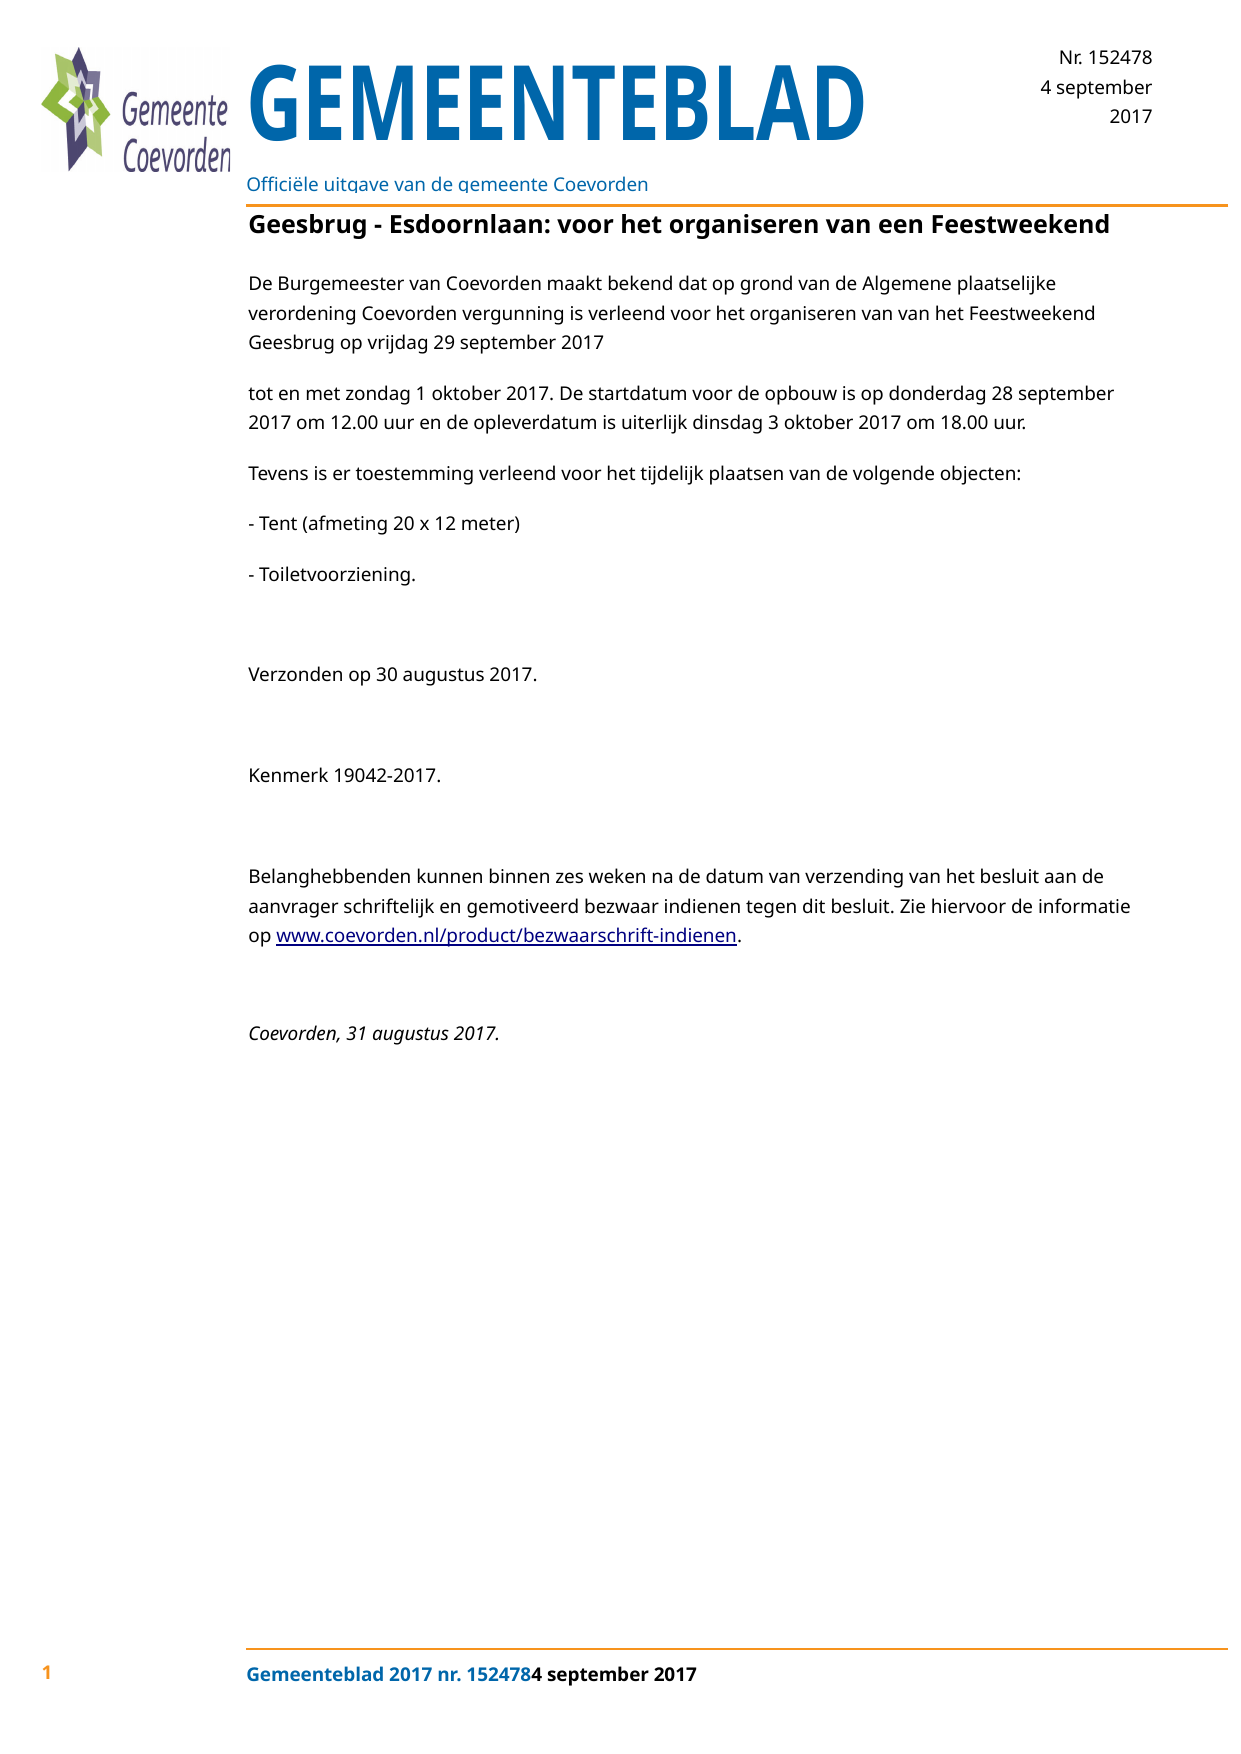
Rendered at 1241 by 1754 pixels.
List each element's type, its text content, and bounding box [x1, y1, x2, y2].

text - Tent (afmeting 20 x 12 meter) [248, 510, 1152, 536]
text Belanghebbenden kunnen binnen zes weken na de datum van verzending van het besluit aan de aanvrager schriftelijk en gemotiveerd bezwaar indienen tegen dit besluit. Zie hiervoor de informatie op www.coevorden.nl/product/bezwaarschrift-indienen. [248, 863, 1152, 948]
text De Burgemeester van Coevorden maakt bekend dat op grond van de Algemene plaatselijke verordening Coevorden vergunning is verleend voor het organiseren van van het Feestweekend Geesbrug op vrijdag 29 september 2017 [248, 270, 1152, 355]
text Tevens is er toestemming verleend voor het tijdelijk plaatsen van de volgende objecten: [248, 460, 1152, 486]
text Verzonden op 30 augustus 2017. [248, 662, 1152, 687]
picture [41, 47, 231, 172]
text Geesbrug - Esdoornlaan: voor het organiseren van een Feestweekend [248, 207, 1152, 241]
text Coevorden, 31 augustus 2017. [248, 1021, 1152, 1046]
text tot en met zondag 1 oktober 2017. De startdatum voor de opbouw is op donderdag 28 september 2017 om 12.00 uur en de opleverdatum is uiterlijk dinsdag 3 oktober 2017 om 18.00 uur. [248, 380, 1152, 435]
text - Toiletvoorziening. [248, 561, 1152, 586]
text Kenmerk 19042-2017. [248, 762, 1152, 788]
